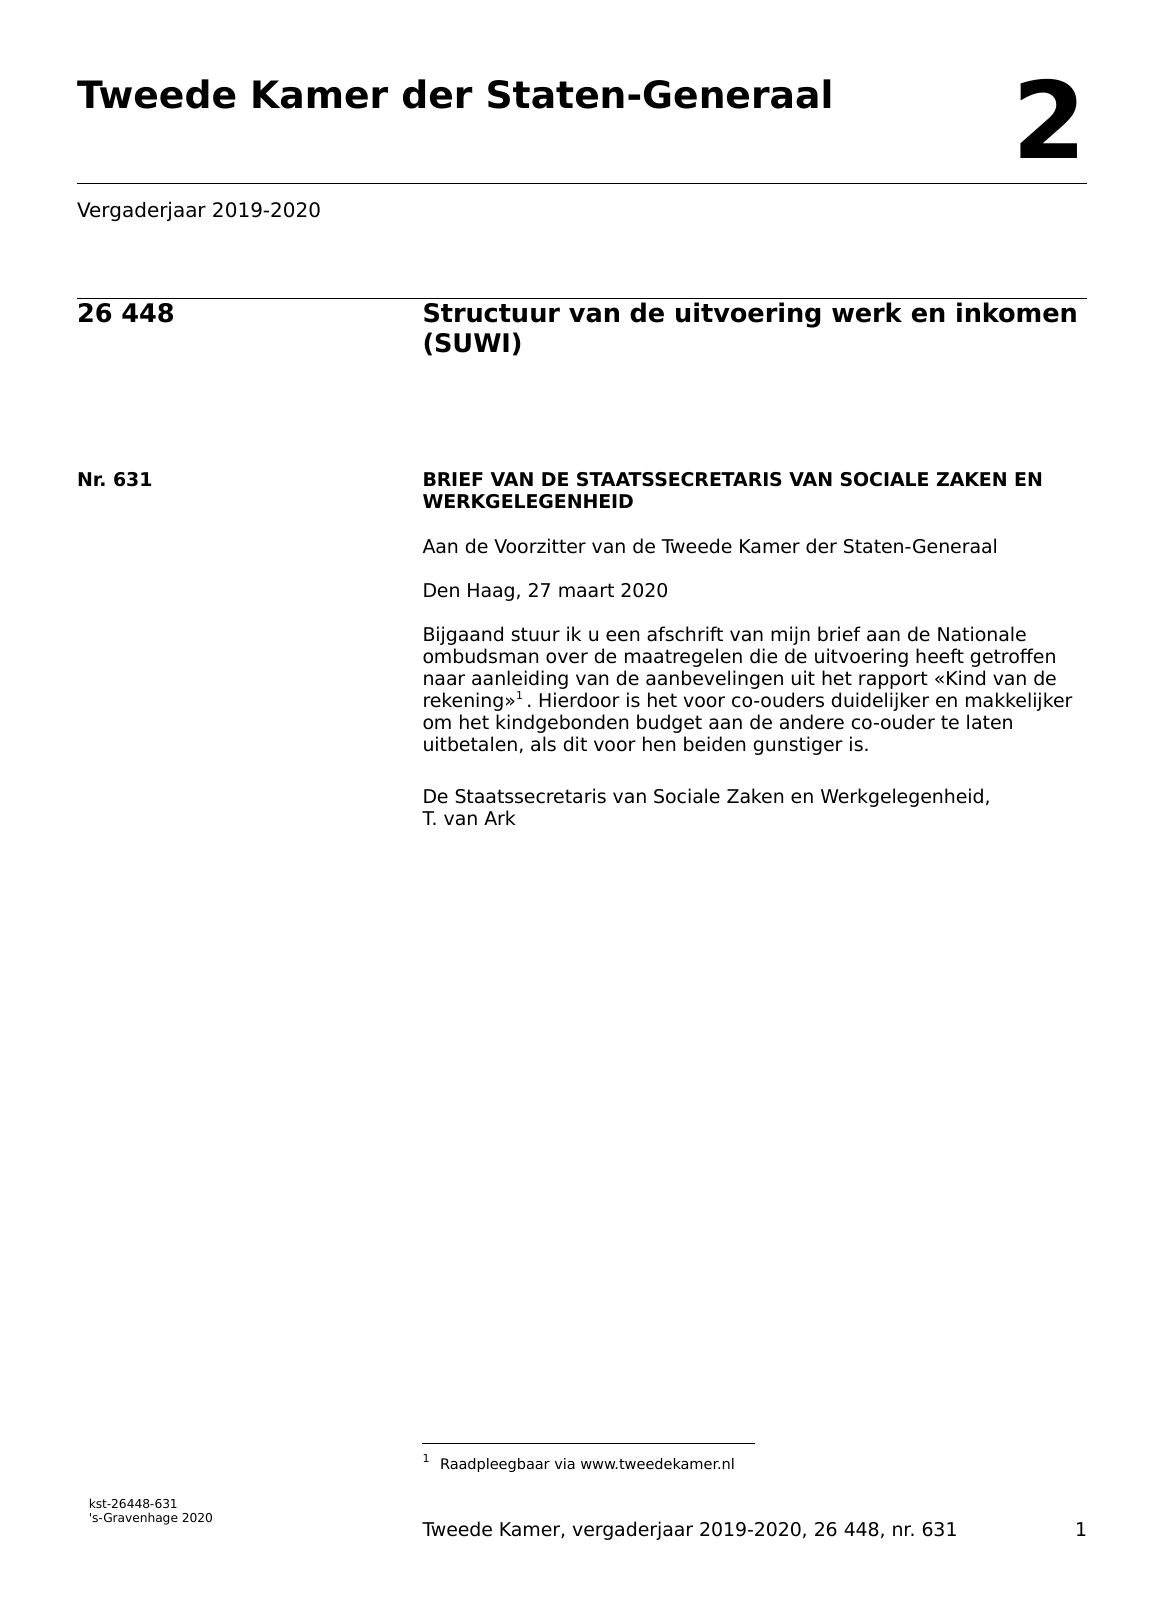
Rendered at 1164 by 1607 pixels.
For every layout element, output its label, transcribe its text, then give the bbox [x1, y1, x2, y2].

text 's-Gravenhage 2020 [88, 1511, 323, 1525]
text kst-26448-631 [88, 1497, 323, 1511]
table_header 2 [886, 59, 1087, 183]
text Aan de Voorzitter van de Tweede Kamer der Staten-Generaal [422, 536, 1087, 557]
text Den Haag, 27 maart 2020 [422, 580, 1087, 602]
subtitle 26 448 Structuur van de uitvoering werk en inkomen (SUWI) [77, 299, 1087, 358]
subtitle Nr. 631 BRIEF VAN DE STAATSSECRETARIS VAN SOCIALE ZAKEN EN WERKGELEGENHEID [77, 469, 1087, 513]
text Bijgaand stuur ik u een afschrift van mijn brief aan de Nationale ombudsman over de maatregelen die de uitvoering heeft getroffen naar aanleiding van de aanbevelingen uit het rapport «Kind van de rekening». Hierdoor is het voor co-ouders duidelijker en makkelijker om het kindgebonden budget aan de andere co-ouder te laten uitbetalen, als dit voor hen beiden gunstiger is. [422, 624, 1087, 756]
text De Staatssecretaris van Sociale Zaken en Werkgelegenheid, T. van Ark [422, 786, 1087, 830]
text Raadpleegbaar via www.tweedekamer.nl [422, 1452, 1087, 1474]
table_header Tweede Kamer der Staten-Generaal [77, 59, 886, 183]
table_cell Vergaderjaar 2019-2020 [77, 184, 1087, 298]
